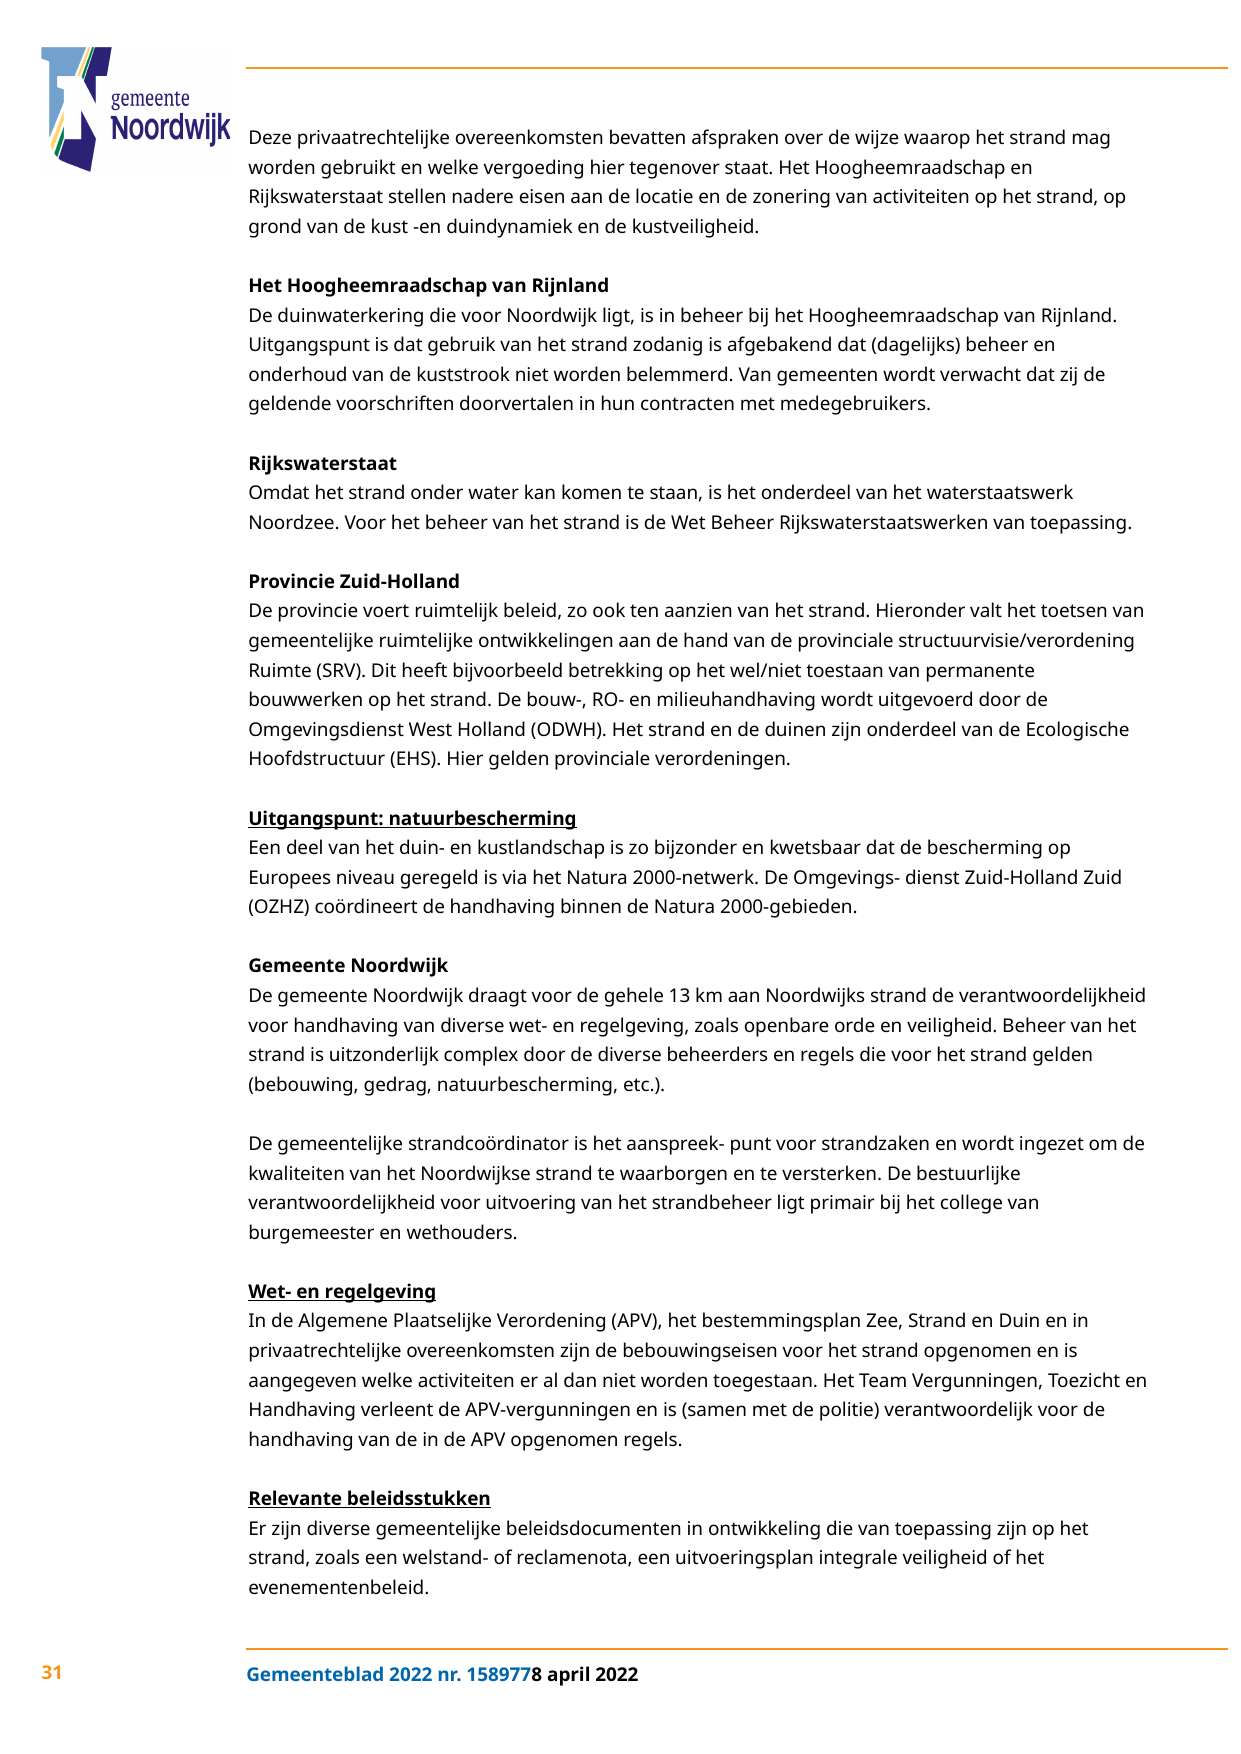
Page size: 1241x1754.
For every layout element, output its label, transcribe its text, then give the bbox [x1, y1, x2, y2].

text Omdat het strand onder water kan komen te staan, is het onderdeel van het waterstaatswerk Noordzee. Voor het beheer van het strand is de Wet Beheer Rijkswaterstaatswerken van toepassing. [248, 479, 1152, 535]
text In de Algemene Plaatselijke Verordening (APV), het bestemmingsplan Zee, Strand en Duin en in privaatrechtelijke overeenkomsten zijn de bebouwingseisen voor het strand opgenomen en is aangegeven welke activiteiten er al dan niet worden toegestaan. Het Team Vergunningen, Toezicht en Handhaving verleent de APV-vergunningen en is (samen met de politie) verantwoordelijk voor de handhaving van de in de APV opgenomen regels. [248, 1308, 1152, 1452]
text Rijkswaterstaat [248, 450, 1152, 476]
text Gemeente Noordwijk [248, 953, 1152, 978]
text De duinwaterkering die voor Noordwijk ligt, is in beheer bij het Hoogheemraadschap van Rijnland. Uitgangspunt is dat gebruik van het strand zodanig is afgebakend dat (dagelijks) beheer en onderhoud van de kuststrook niet worden belemmerd. Van gemeenten wordt verwacht dat zij de geldende voorschriften doorvertalen in hun contracten met medegebruikers. [248, 302, 1152, 416]
text Wet- en regelgeving [248, 1278, 1152, 1304]
text Het Hoogheemraadschap van Rijnland [248, 272, 1152, 298]
text Relevante beleidsstukken [248, 1485, 1152, 1511]
text Deze privaatrechtelijke overeenkomsten bevatten afspraken over de wijze waarop het strand mag worden gebruikt en welke vergoeding hier tegenover staat. Het Hoogheemraadschap en Rijkswaterstaat stellen nadere eisen aan de locatie en de zonering van activiteiten op het strand, op grond van de kust -en duindynamiek en de kustveiligheid. [248, 124, 1152, 239]
text Er zijn diverse gemeentelijke beleidsdocumenten in ontwikkeling die van toepassing zijn op het strand, zoals een welstand- of reclamenota, een uitvoeringsplan integrale veiligheid of het evenementenbeleid. [248, 1515, 1152, 1600]
text Uitgangspunt: natuurbescherming [248, 805, 1152, 831]
text De provincie voert ruimtelijk beleid, zo ook ten aanzien van het strand. Hieronder valt het toetsen van gemeentelijke ruimtelijke ontwikkelingen aan de hand van de provinciale structuurvisie/verordening Ruimte (SRV). Dit heeft bijvoorbeeld betrekking op het wel/niet toestaan van permanente bouwwerken op het strand. De bouw-, RO- en milieuhandhaving wordt uitgevoerd door de Omgevingsdienst West Holland (ODWH). Het strand en de duinen zijn onderdeel van de Ecologische Hoofdstructuur (EHS). Hier gelden provinciale verordeningen. [248, 598, 1152, 771]
picture [41, 47, 231, 172]
text Provincie Zuid-Holland [248, 568, 1152, 594]
text De gemeentelijke strandcoördinator is het aanspreek- punt voor strandzaken en wordt ingezet om de kwaliteiten van het Noordwijkse strand te waarborgen en te versterken. De bestuurlijke verantwoordelijkheid voor uitvoering van het strandbeheer ligt primair bij het college van burgemeester en wethouders. [248, 1130, 1152, 1245]
text Een deel van het duin- en kustlandschap is zo bijzonder en kwetsbaar dat de bescherming op Europees niveau geregeld is via het Natura 2000-netwerk. De Omgevings- dienst Zuid-Holland Zuid (OZHZ) coördineert de handhaving binnen de Natura 2000-gebieden. [248, 834, 1152, 919]
text De gemeente Noordwijk draagt voor de gehele 13 km aan Noordwijks strand de verantwoordelijkheid voor handhaving van diverse wet- en regelgeving, zoals openbare orde en veiligheid. Beheer van het strand is uitzonderlijk complex door de diverse beheerders en regels die voor het strand gelden (bebouwing, gedrag, natuurbescherming, etc.). [248, 982, 1152, 1097]
